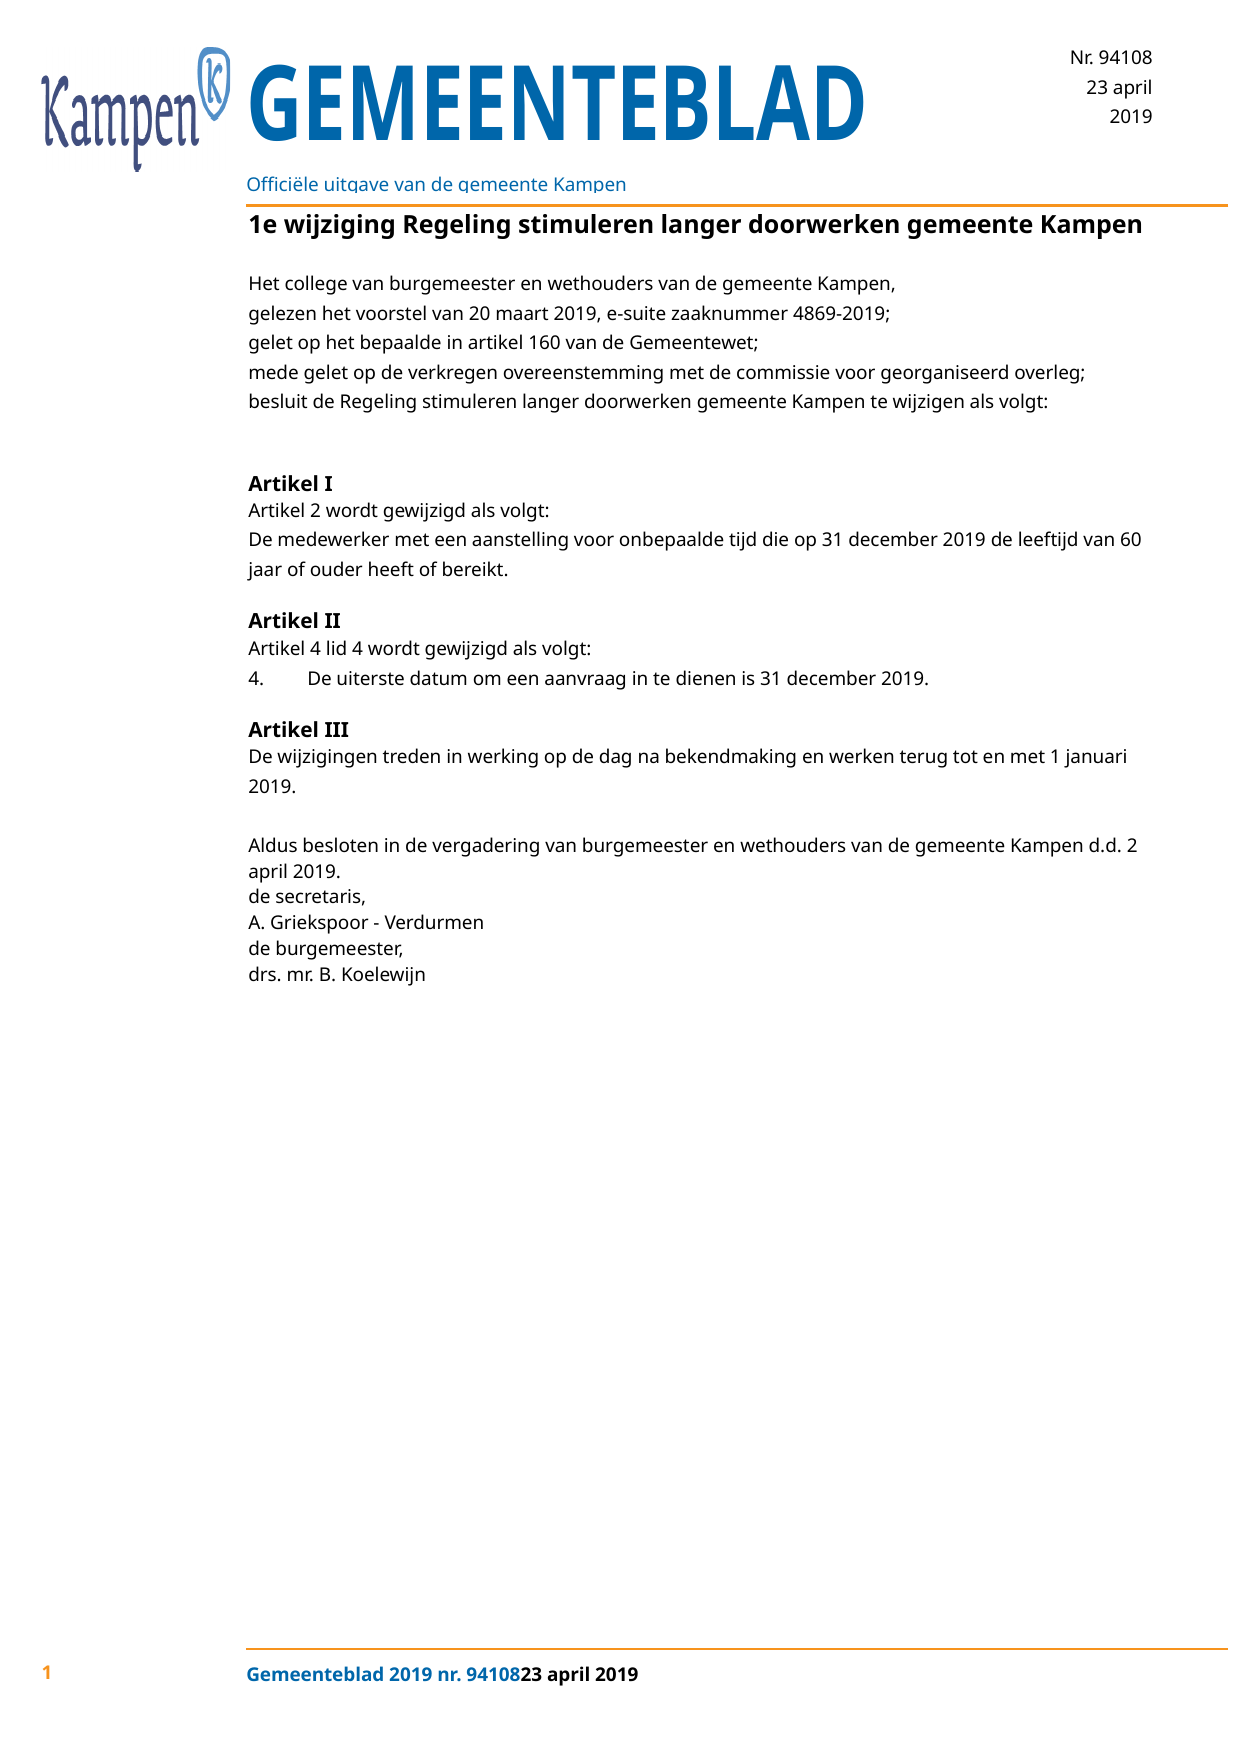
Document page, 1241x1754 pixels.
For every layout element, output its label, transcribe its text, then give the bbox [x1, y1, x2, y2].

text Artikel III [248, 715, 1152, 743]
text 1e wijziging Regeling stimuleren langer doorwerken gemeente Kampen [248, 207, 1152, 241]
text De medewerker met een aanstelling voor onbepaalde tijd die op 31 december 2019 de leeftijd van 60 jaar of ouder heeft of bereikt. [248, 527, 1152, 582]
text gelet op het bepaalde in artikel 160 van de Gemeentewet; [248, 329, 1152, 355]
text gelezen het voorstel van 20 maart 2019, e-suite zaaknummer 4869-2019; [248, 300, 1152, 326]
text Aldus besloten in de vergadering van burgemeester en wethouders van de gemeente Kampen d.d. 2 april 2019. [248, 832, 1152, 884]
text drs. mr. B. Koelewijn [248, 961, 1152, 987]
text mede gelet op de verkregen overeenstemming met de commissie voor georganiseerd overleg; [248, 359, 1152, 385]
text Het college van burgemeester en wethouders van de gemeente Kampen, [248, 270, 1152, 296]
text besluit de Regeling stimuleren langer doorwerken gemeente Kampen te wijzigen als volgt: [248, 389, 1152, 414]
text A. Griekspoor - Verdurmen [248, 909, 1152, 935]
text Artikel II [248, 607, 1152, 635]
text Artikel I [248, 469, 1152, 497]
text de burgemeester, [248, 935, 1152, 961]
picture [41, 47, 231, 172]
text Artikel 2 wordt gewijzigd als volgt: [248, 497, 1152, 523]
text De wijzigingen treden in werking op de dag na bekendmaking en werken terug tot en met 1 januari 2019. [248, 743, 1152, 799]
list De uiterste datum om een aanvraag in te dienen is 31 december 2019. [248, 665, 1152, 690]
text Artikel 4 lid 4 wordt gewijzigd als volgt: [248, 635, 1152, 661]
text de secretaris, [248, 884, 1152, 909]
